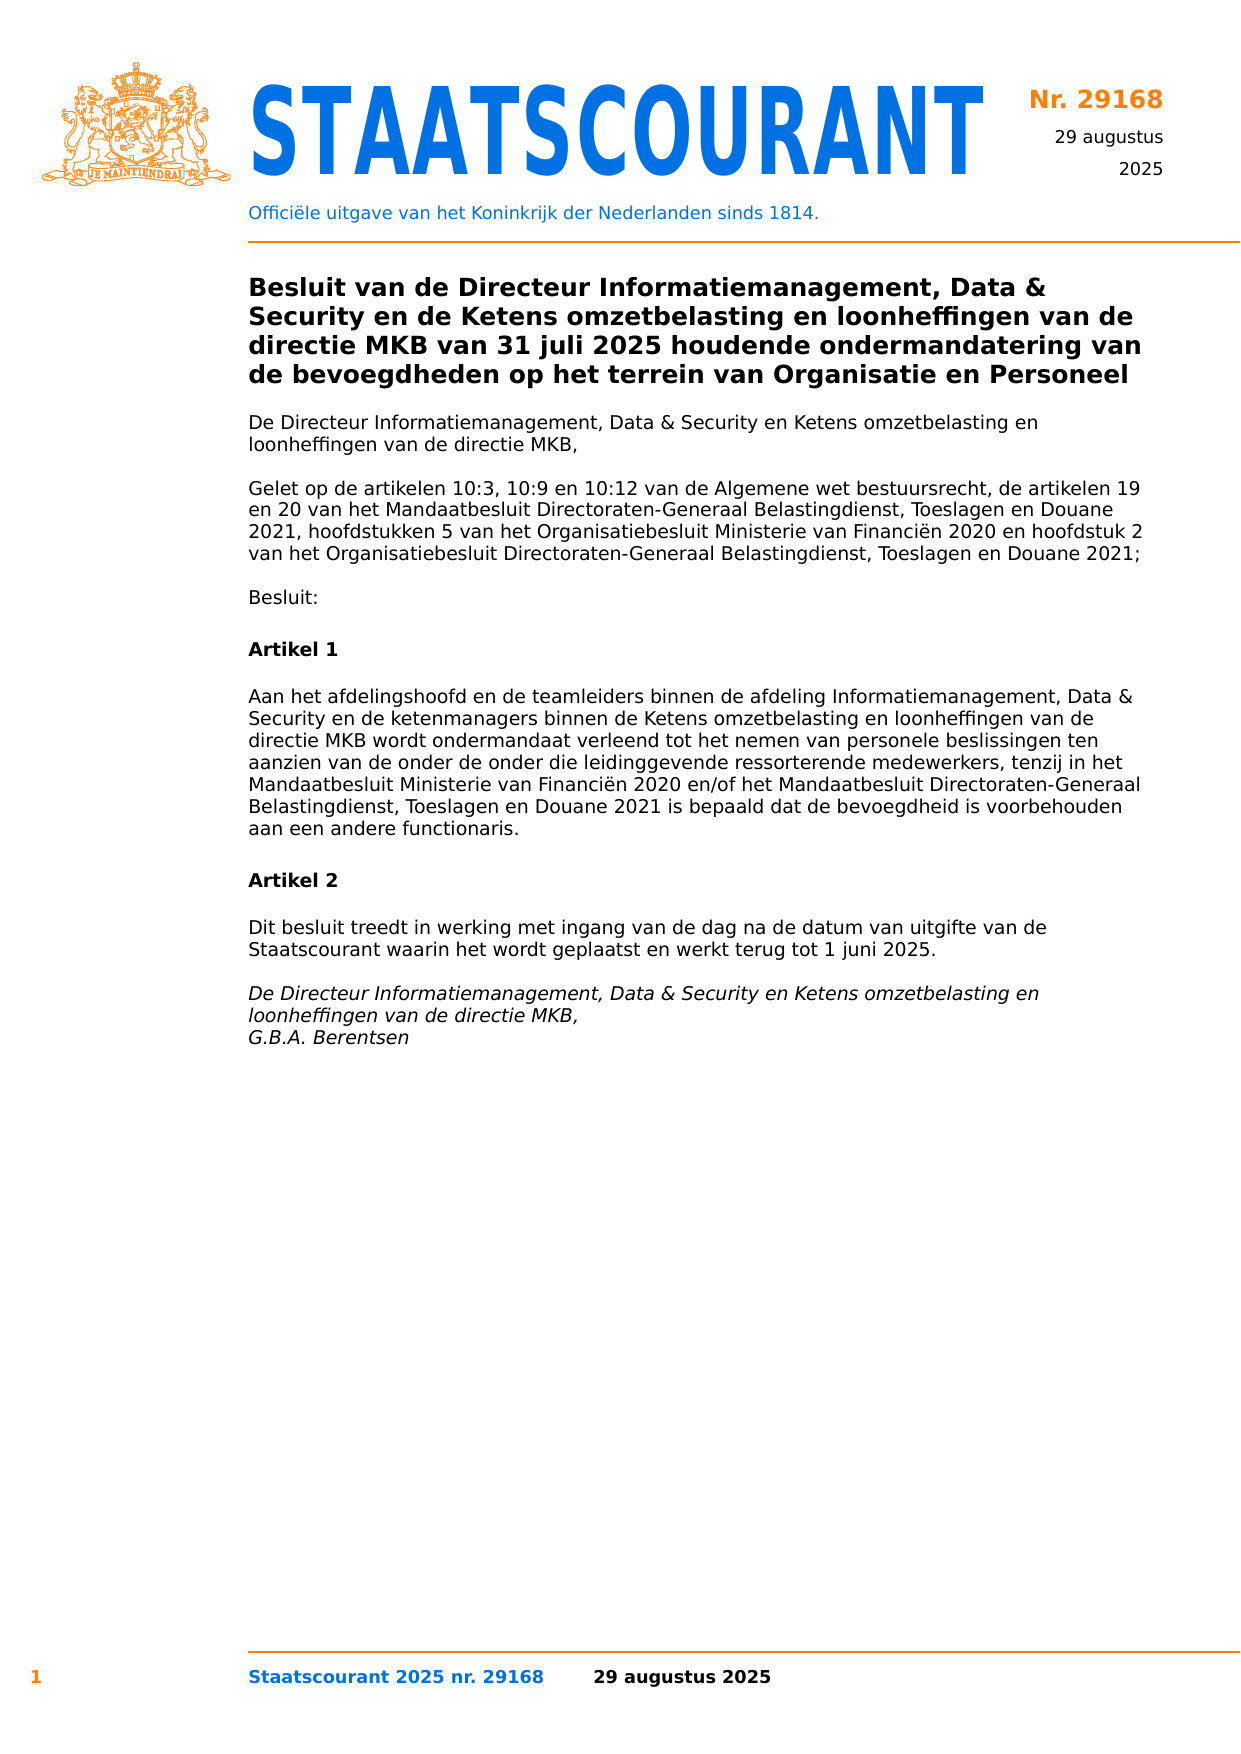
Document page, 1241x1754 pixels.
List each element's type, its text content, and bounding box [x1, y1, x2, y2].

table_cell 2025 [998, 153, 1240, 203]
text Besluit: [248, 587, 1163, 609]
text Gelet op de artikelen 10:3, 10:9 en 10:12 van de Algemene wet bestuursrecht, de artikelen 19 en 20 van het Mandaatbesluit Directoraten-Generaal Belastingdienst, Toeslagen en Douane 2021, hoofdstukken 5 van het Organisatiebesluit Ministerie van Financiën 2020 en hoofdstuk 2 van het Organisatiebesluit Directoraten-Generaal Belastingdienst, Toeslagen en Douane 2021; [248, 477, 1163, 565]
text De Directeur Informatiemanagement, Data & Security en Ketens omzetbelasting en loonheffingen van de directie MKB, [248, 412, 1163, 456]
table_header STAATSCOURANT [248, 62, 998, 203]
text De Directeur Informatiemanagement, Data & Security en Ketens omzetbelasting en loonheffingen van de directie MKB, G.B.A. Berentsen [248, 983, 1163, 1049]
text Aan het afdelingshoofd en de teamleiders binnen de afdeling Informatiemanagement, Data & Security en de ketenmanagers binnen de Ketens omzetbelasting en loonheffingen van de directie MKB wordt ondermandaat verleend tot het nemen van personele beslissingen ten aanzien van de onder de onder die leidinggevende ressorterende medewerkers, tenzij in het Mandaatbesluit Ministerie van Financiën 2020 en/of het Mandaatbesluit Directoraten-Generaal Belastingdienst, Toeslagen en Douane 2021 is bepaald dat de bevoegdheid is voorbehouden aan een andere functionaris. [248, 686, 1163, 840]
table_cell Officiële uitgave van het Koninkrijk der Nederlanden sinds 1814. [248, 203, 1240, 241]
subtitle Artikel 1 [248, 639, 1163, 661]
table_header [25, 62, 248, 241]
picture [41, 62, 231, 186]
text Dit besluit treedt in werking met ingang van de dag na de datum van uitgifte van de Staatscourant waarin het wordt geplaatst en werkt terug tot 1 juni 2025. [248, 917, 1163, 961]
table_cell 29 augustus [998, 121, 1240, 153]
subtitle Besluit van de Directeur Informatiemanagement, Data & Security en de Ketens omzetbelasting en loonheffingen van de directie MKB van 31 juli 2025 houdende ondermandatering van de bevoegdheden op het terrein van Organisatie en Personeel [248, 273, 1163, 390]
subtitle Artikel 2 [248, 870, 1163, 892]
table_header Nr. 29168 [998, 62, 1240, 121]
